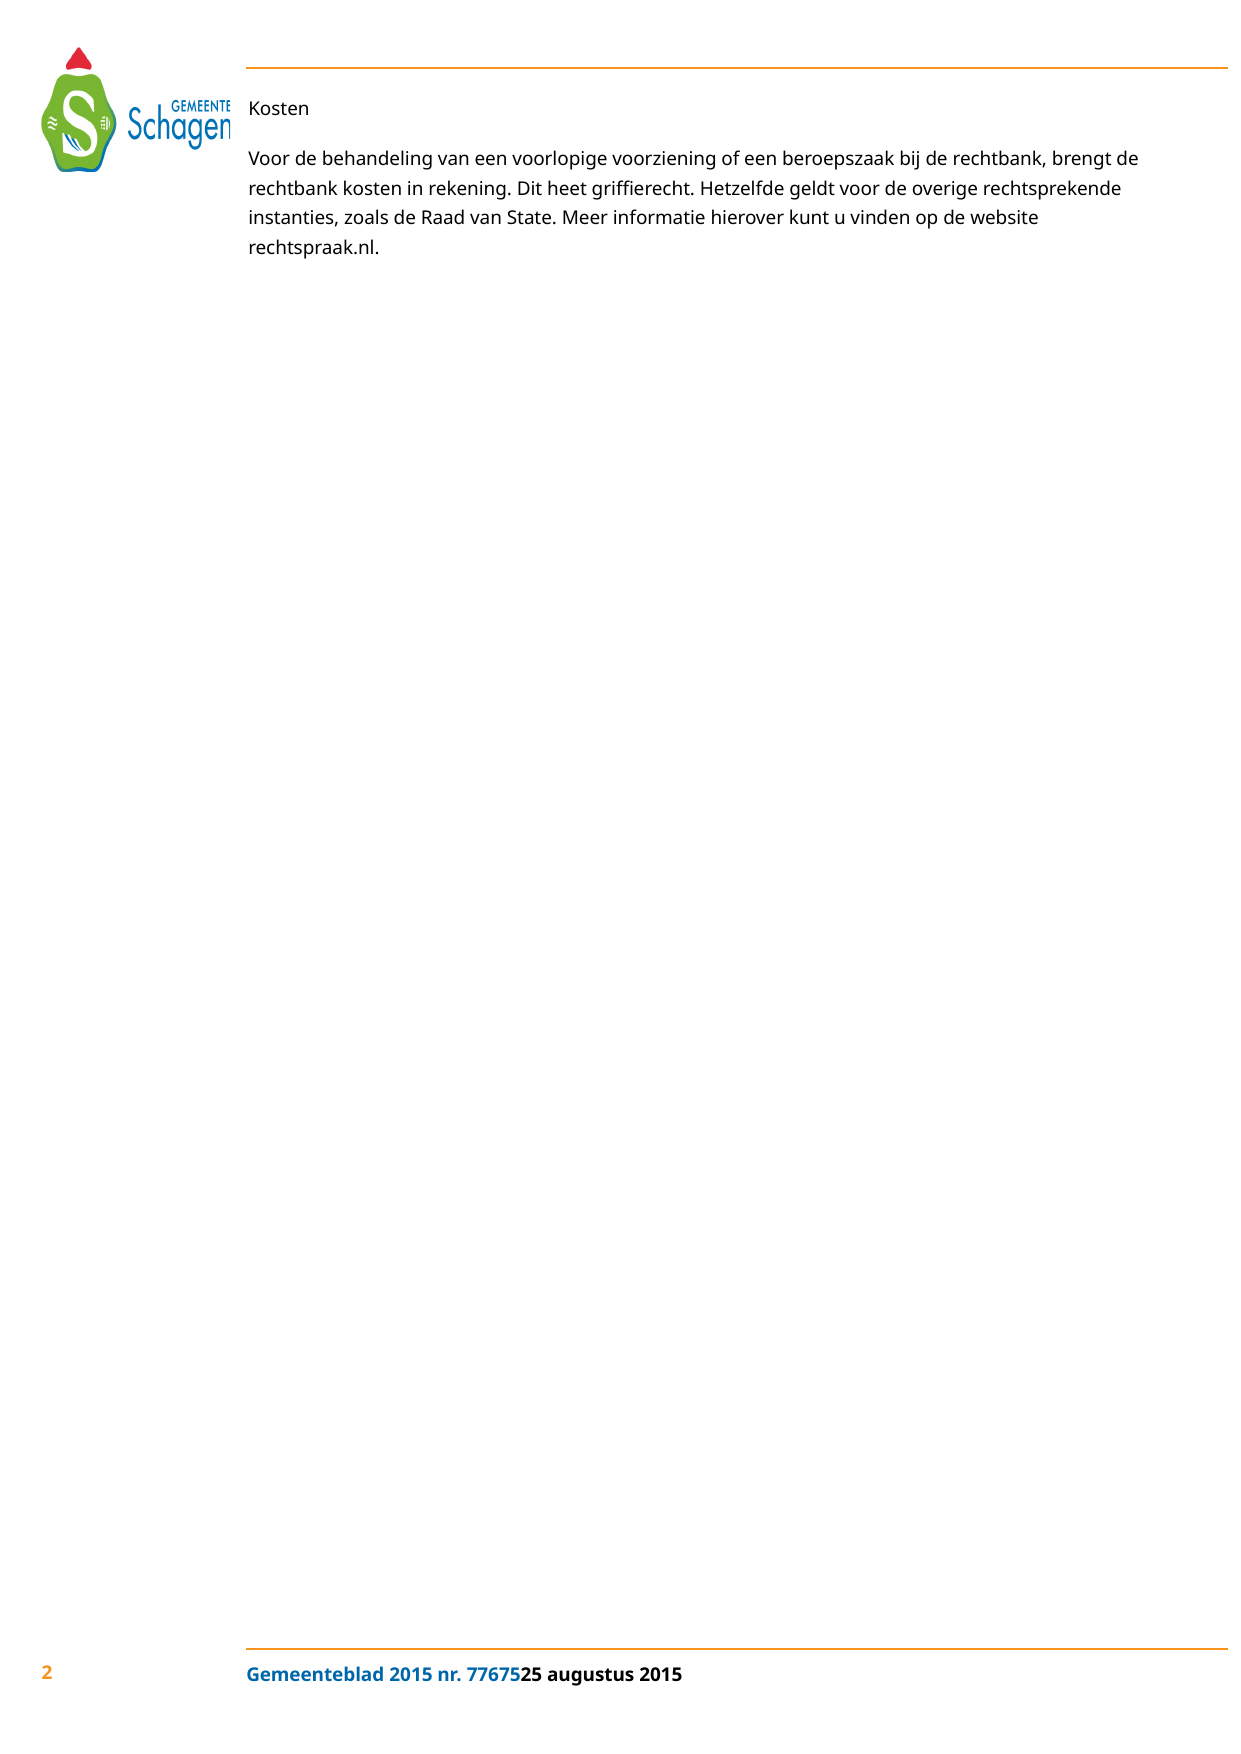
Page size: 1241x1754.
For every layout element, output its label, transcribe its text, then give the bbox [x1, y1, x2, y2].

text Kosten [248, 95, 1152, 121]
text Voor de behandeling van een voorlopige voorziening of een beroepszaak bij de rechtbank, brengt de rechtbank kosten in rekening. Dit heet griffierecht. Hetzelfde geldt voor de overige rechtsprekende instanties, zoals de Raad van State. Meer informatie hierover kunt u vinden op de website rechtspraak.nl. [248, 145, 1152, 260]
picture [41, 47, 231, 172]
